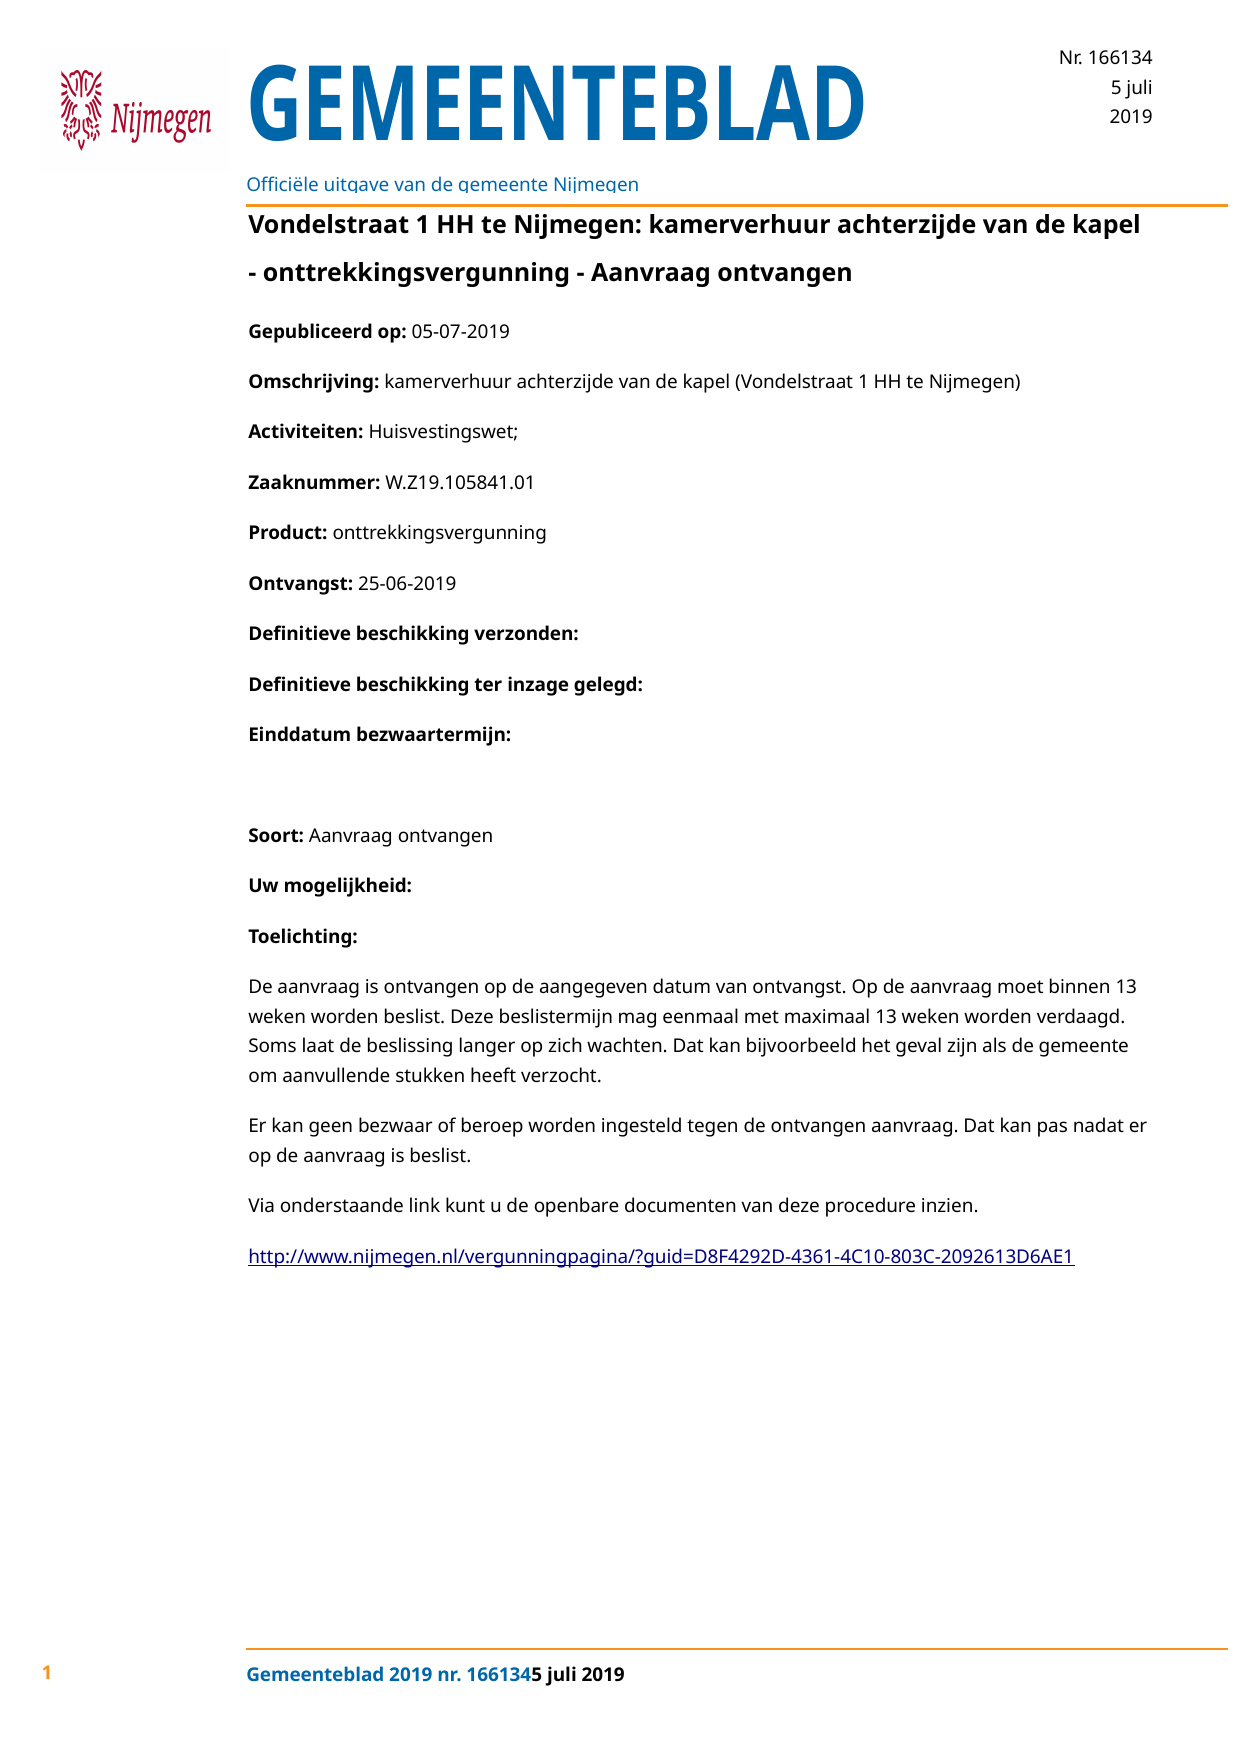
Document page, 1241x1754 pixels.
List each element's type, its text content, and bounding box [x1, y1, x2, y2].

text Zaaknummer: W.Z19.105841.01 [248, 469, 1152, 495]
text Soort: Aanvraag ontvangen [248, 822, 1152, 848]
text Vondelstraat 1 HH te Nijmegen: kamerverhuur achterzijde van de kapel - onttrekkingsvergunning - Aanvraag ontvangen [248, 207, 1152, 288]
text Activiteiten: Huisvestingswet; [248, 419, 1152, 444]
text Uw mogelijkheid: [248, 872, 1152, 898]
text http://www.nijmegen.nl/vergunningpagina/?guid=D8F4292D-4361-4C10-803C-2092613D6AE1 [248, 1243, 1152, 1269]
text Toelichting: [248, 923, 1152, 949]
text Gepubliceerd op: 05-07-2019 [248, 318, 1152, 344]
text Ontvangst: 25-06-2019 [248, 570, 1152, 596]
text Definitieve beschikking verzonden: [248, 620, 1152, 646]
picture [41, 47, 231, 172]
text Product: onttrekkingsvergunning [248, 519, 1152, 545]
text Via onderstaande link kunt u de openbare documenten van deze procedure inzien. [248, 1192, 1152, 1218]
text De aanvraag is ontvangen op de aangegeven datum van ontvangst. Op de aanvraag moet binnen 13 weken worden beslist. Deze beslistermijn mag eenmaal met maximaal 13 weken worden verdaagd. Soms laat de beslissing langer op zich wachten. Dat kan bijvoorbeeld het geval zijn als de gemeente om aanvullende stukken heeft verzocht. [248, 973, 1152, 1088]
text Er kan geen bezwaar of beroep worden ingesteld tegen de ontvangen aanvraag. Dat kan pas nadat er op de aanvraag is beslist. [248, 1112, 1152, 1168]
text Omschrijving: kamerverhuur achterzijde van de kapel (Vondelstraat 1 HH te Nijmegen) [248, 368, 1152, 394]
text Definitieve beschikking ter inzage gelegd: [248, 671, 1152, 697]
text Einddatum bezwaartermijn: [248, 721, 1152, 747]
